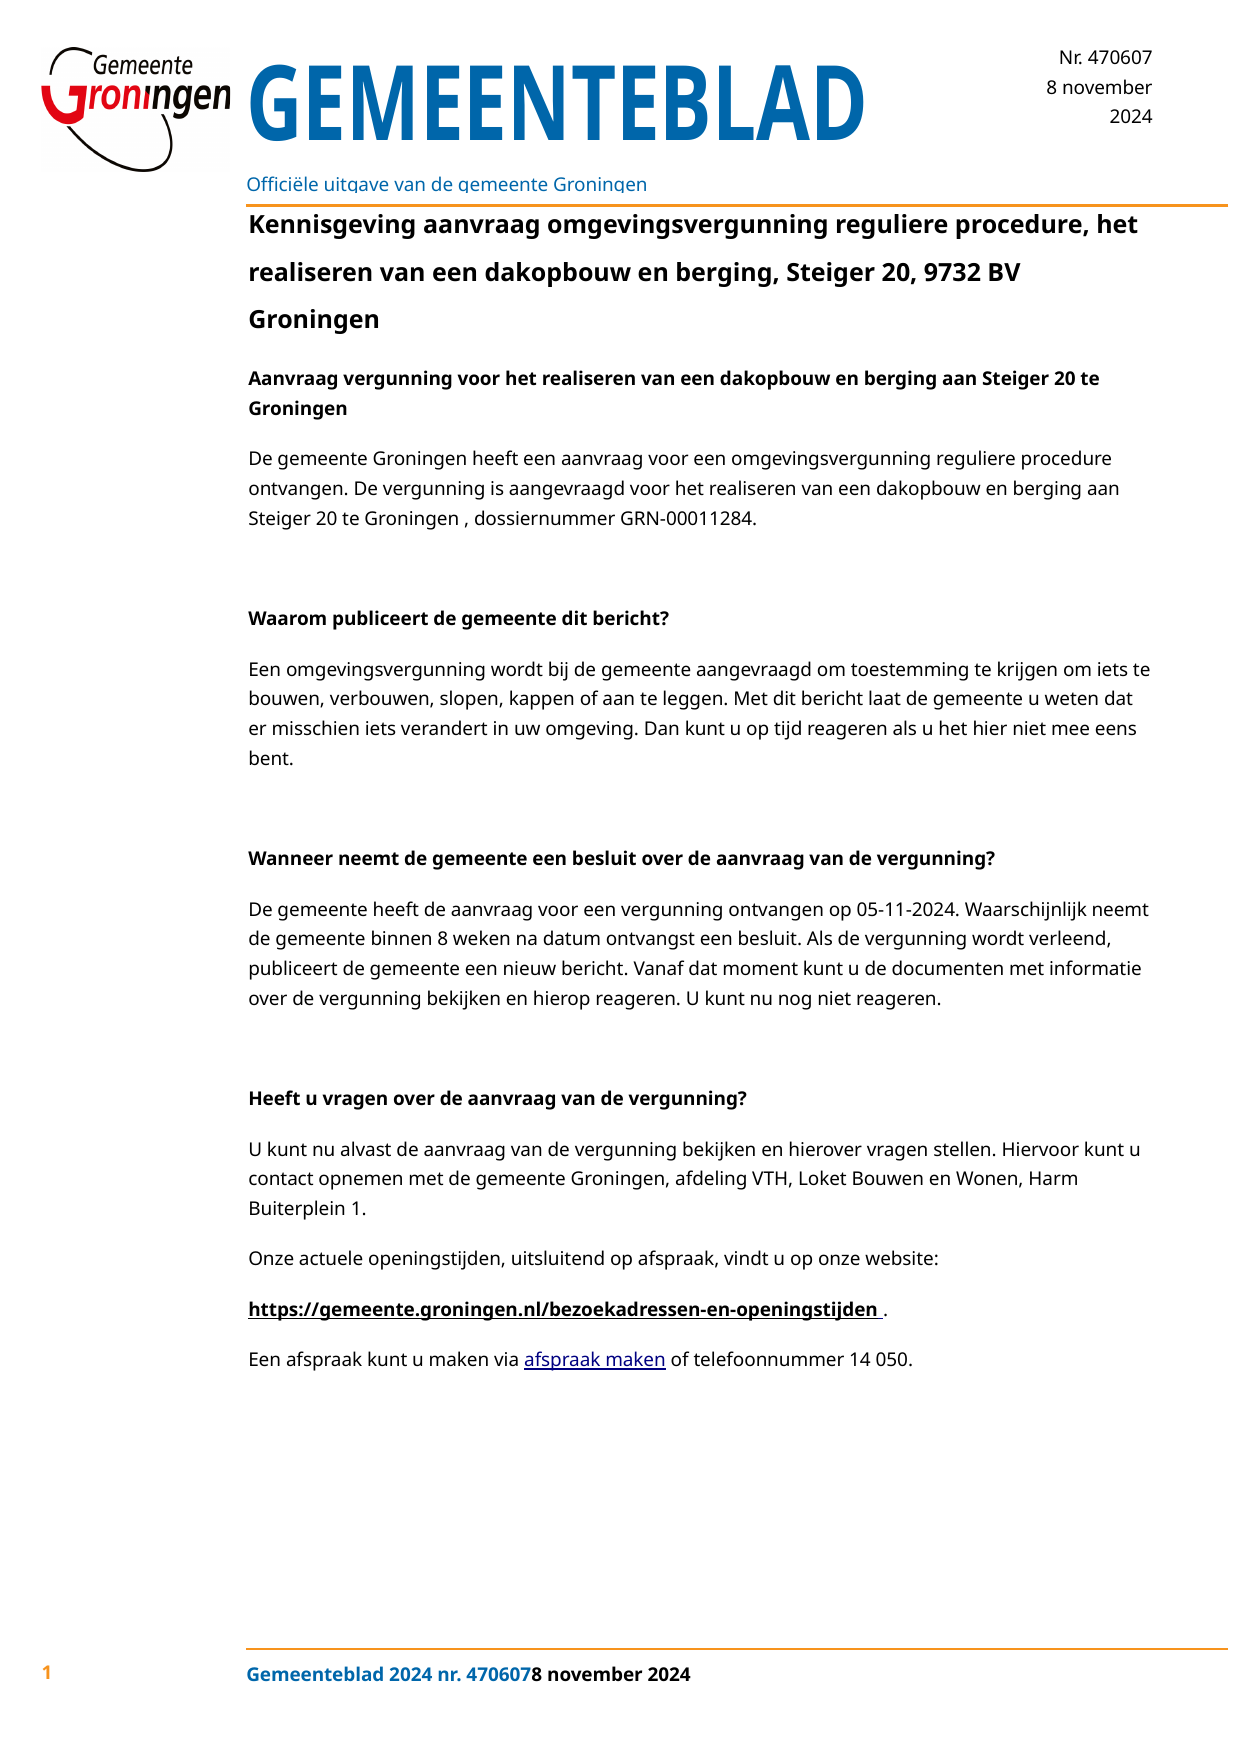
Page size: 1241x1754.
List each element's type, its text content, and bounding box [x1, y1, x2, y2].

picture [41, 47, 231, 172]
text Wanneer neemt de gemeente een besluit over de aanvraag van de vergunning? [248, 846, 1152, 871]
text U kunt nu alvast de aanvraag van de vergunning bekijken en hierover vragen stellen. Hiervoor kunt u contact opnemen met de gemeente Groningen, afdeling VTH, Loket Bouwen en Wonen, Harm Buiterplein 1. [248, 1136, 1152, 1221]
text Heeft u vragen over de aanvraag van de vergunning? [248, 1086, 1152, 1111]
text De gemeente Groningen heeft een aanvraag voor een omgevingsvergunning reguliere procedure ontvangen. De vergunning is aangevraagd voor het realiseren van een dakopbouw en berging aan Steiger 20 te Groningen , dossiernummer GRN-00011284. [248, 446, 1152, 530]
text Onze actuele openingstijden, uitsluitend op afspraak, vindt u op onze website: [248, 1246, 1152, 1271]
text Kennisgeving aanvraag omgevingsvergunning reguliere procedure, het realiseren van een dakopbouw en berging, Steiger 20, 9732 BV Groningen [248, 207, 1152, 336]
text https://gemeente.groningen.nl/bezoekadressen-en-openingstijden . [248, 1296, 1152, 1322]
text Aanvraag vergunning voor het realiseren van een dakopbouw en berging aan Steiger 20 te Groningen [248, 366, 1152, 421]
text Een omgevingsvergunning wordt bij de gemeente aangevraagd om toestemming te krijgen om iets te bouwen, verbouwen, slopen, kappen of aan te leggen. Met dit bericht laat de gemeente u weten dat er misschien iets verandert in uw omgeving. Dan kunt u op tijd reageren als u het hier niet mee eens bent. [248, 656, 1152, 770]
text Waarom publiceert de gemeente dit bericht? [248, 606, 1152, 631]
text Een afspraak kunt u maken via afspraak maken of telefoonnummer 14 050. [248, 1346, 1152, 1372]
text De gemeente heeft de aanvraag voor een vergunning ontvangen op 05-11-2024. Waarschijnlijk neemt de gemeente binnen 8 weken na datum ontvangst een besluit. Als de vergunning wordt verleend, publiceert de gemeente een nieuw bericht. Vanaf dat moment kunt u de documenten met informatie over de vergunning bekijken en hierop reageren. U kunt nu nog niet reageren. [248, 896, 1152, 1010]
